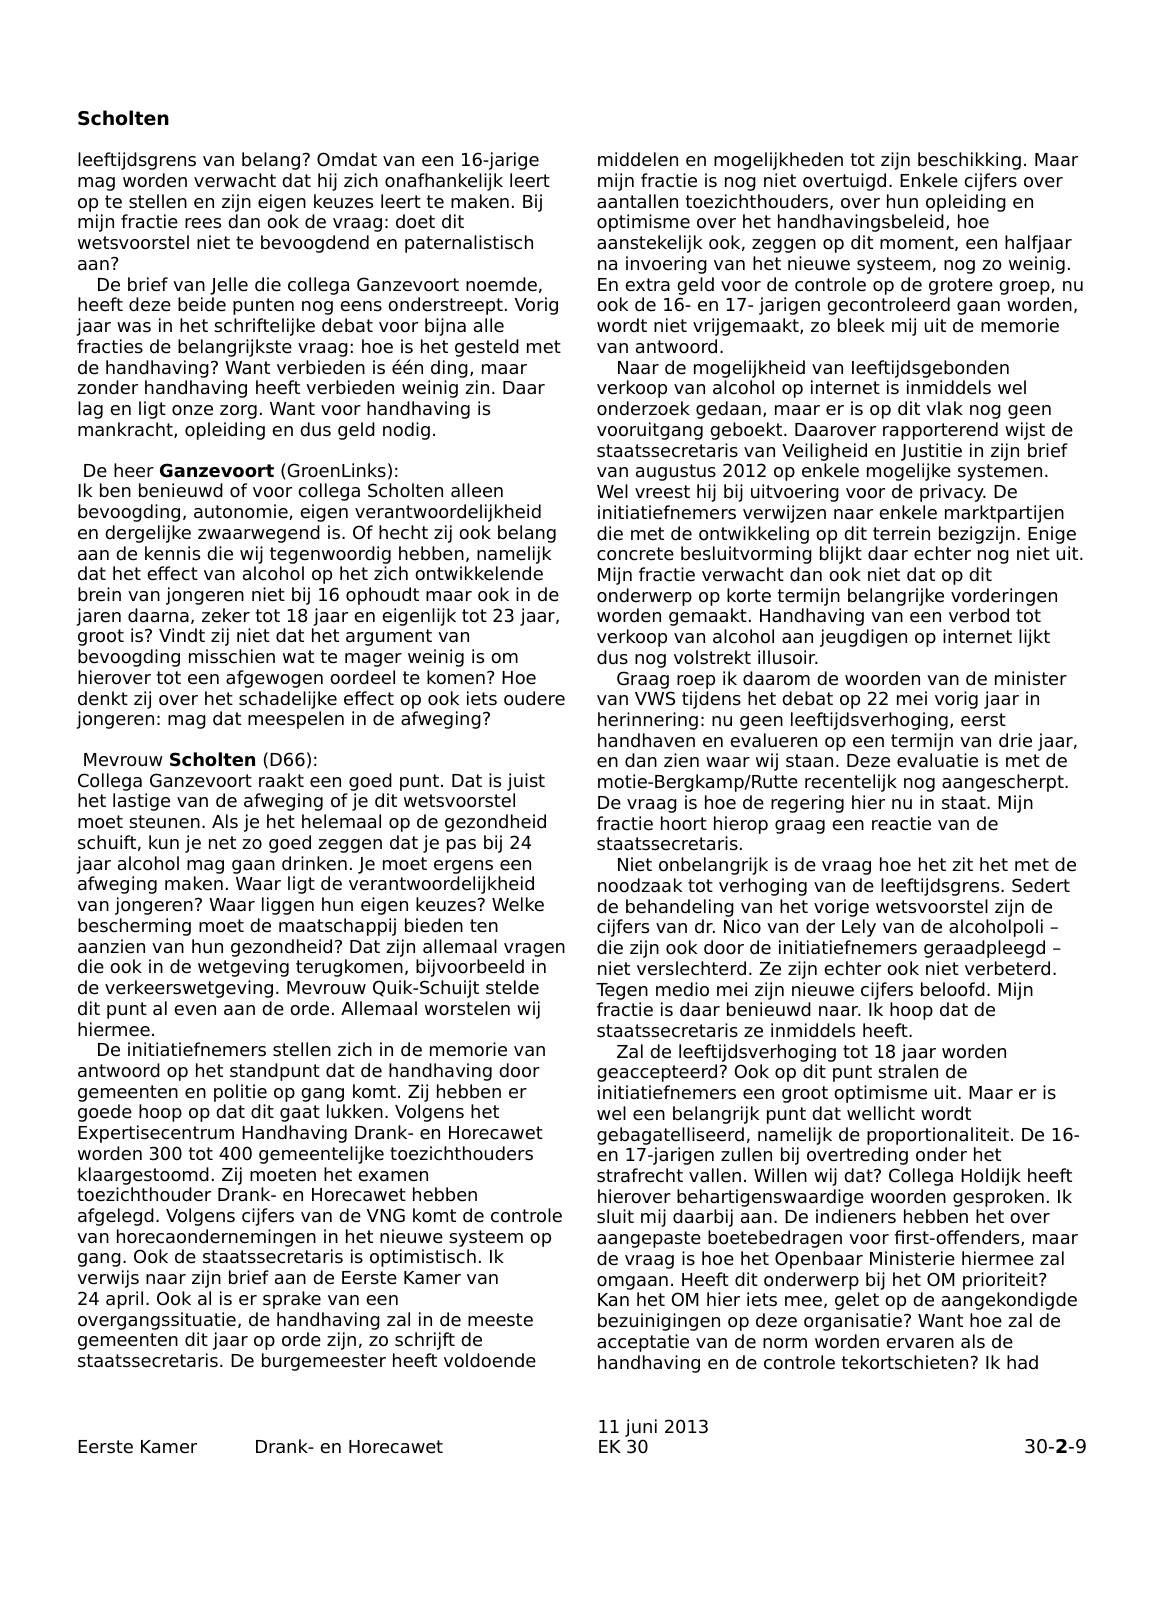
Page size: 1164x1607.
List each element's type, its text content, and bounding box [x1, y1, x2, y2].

text Niet onbelangrijk is de vraag hoe het zit het met de noodzaak tot verhoging van de leeftijdsgrens. Sedert de behandeling van het vorige wetsvoorstel zijn de cijfers van dr. Nico van der Lely van de alcoholpoli – die zijn ook door de initiatiefnemers geraadpleegd – niet verslechterd. Ze zijn echter ook niet verbeterd. Tegen medio mei zijn nieuwe cijfers beloofd. Mijn fractie is daar benieuwd naar. Ik hoop dat de staatssecretaris ze inmiddels heeft. [596, 855, 1087, 1042]
text De initiatiefnemers stellen zich in de memorie van antwoord op het standpunt dat de handhaving door gemeenten en politie op gang komt. Zij hebben er goede hoop op dat dit gaat lukken. Volgens het Expertisecentrum Handhaving Drank- en Horecawet worden 300 tot 400 gemeentelijke toezichthouders klaargestoomd. Zij moeten het examen toezichthouder Drank- en Horecawet hebben afgelegd. Volgens cijfers van de VNG komt de controle van horecaondernemingen in het nieuwe systeem op gang. Ook de staatssecretaris is optimistisch. Ik verwijs naar zijn brief aan de Eerste Kamer van 24 april. Ook al is er sprake van een overgangssituatie, de handhaving zal in de meeste gemeenten dit jaar op orde zijn, zo schrijft de staatssecretaris. De burgemeester heeft voldoende [77, 1040, 567, 1372]
text Naar de mogelijkheid van Ieeftijdsgebonden verkoop van alcohol op internet is inmiddels wel onderzoek gedaan, maar er is op dit vlak nog geen vooruitgang geboekt. Daarover rapporterend wijst de staatssecretaris van Veiligheid en Justitie in zijn brief van augustus 2012 op enkele mogelijke systemen. Wel vreest hij bij uitvoering voor de privacy. De initiatiefnemers verwijzen naar enkele marktpartijen die met de ontwikkeling op dit terrein bezigzijn. Enige concrete besluitvorming blijkt daar echter nog niet uit. Mijn fractie verwacht dan ook niet dat op dit onderwerp op korte termijn belangrijke vorderingen worden gemaakt. Handhaving van een verbod tot verkoop van alcohol aan jeugdigen op internet lijkt dus nog volstrekt illusoir. [596, 357, 1087, 668]
text De brief van Jelle die collega Ganzevoort noemde, heeft deze beide punten nog eens onderstreept. Vorig jaar was in het schriftelijke debat voor bijna alle fracties de belangrijkste vraag: hoe is het gesteld met de handhaving? Want verbieden is één ding, maar zonder handhaving heeft verbieden weinig zin. Daar lag en ligt onze zorg. Want voor handhaving is mankracht, opleiding en dus geld nodig. [77, 274, 567, 440]
text Ik ben benieuwd of voor collega Scholten alleen bevoogding, autonomie, eigen verantwoordelijkheid en dergelijke zwaarwegend is. Of hecht zij ook belang aan de kennis die wij tegenwoordig hebben, namelijk dat het effect van alcohol op het zich ontwikkelende brein van jongeren niet bij 16 ophoudt maar ook in de jaren daarna, zeker tot 18 jaar en eigenlijk tot 23 jaar, groot is? Vindt zij niet dat het argument van bevoogding misschien wat te mager weinig is om hierover tot een afgewogen oordeel te komen? Hoe denkt zij over het schadelijke effect op ook iets oudere jongeren: mag dat meespelen in de afweging? [77, 481, 567, 730]
text De heer Ganzevoort (GroenLinks): [77, 460, 567, 481]
text Graag roep ik daarom de woorden van de minister van VWS tijdens het debat op 22 mei vorig jaar in herinnering: nu geen leeftijdsverhoging, eerst handhaven en evalueren op een termijn van drie jaar, en dan zien waar wij staan. Deze evaluatie is met de motie-Bergkamp/Rutte recentelijk nog aangescherpt. De vraag is hoe de regering hier nu in staat. Mijn fractie hoort hierop graag een reactie van de staatssecretaris. [596, 668, 1087, 855]
text Zal de leeftijdsverhoging tot 18 jaar worden geaccepteerd? Ook op dit punt stralen de initiatiefnemers een groot optimisme uit. Maar er is wel een belangrijk punt dat wellicht wordt gebagatelliseerd, namelijk de proportionaliteit. De 16- en 17-jarigen zullen bij overtreding onder het strafrecht vallen. Willen wij dat? Collega Holdijk heeft hierover behartigenswaardige woorden gesproken. Ik sluit mij daarbij aan. De indieners hebben het over aangepaste boetebedragen voor first-offenders, maar de vraag is hoe het Openbaar Ministerie hiermee zal omgaan. Heeft dit onderwerp bij het OM prioriteit? Kan het OM hier iets mee, gelet op de aangekondigde bezuinigingen op deze organisatie? Want hoe zal de acceptatie van de norm worden ervaren als de handhaving en de controle tekortschieten? Ik had [596, 1042, 1087, 1373]
text Collega Ganzevoort raakt een goed punt. Dat is juist het lastige van de afweging of je dit wetsvoorstel moet steunen. Als je het helemaal op de gezondheid schuift, kun je net zo goed zeggen dat je pas bij 24 jaar alcohol mag gaan drinken. Je moet ergens een afweging maken. Waar ligt de verantwoordelijkheid van jongeren? Waar liggen hun eigen keuzes? Welke bescherming moet de maatschappij bieden ten aanzien van hun gezondheid? Dat zijn allemaal vragen die ook in de wetgeving terugkomen, bijvoorbeeld in de verkeerswetgeving. Mevrouw Quik-Schuijt stelde dit punt al even aan de orde. Allemaal worstelen wij hiermee. [77, 771, 567, 1040]
text leeftijdsgrens van belang? Omdat van een 16-jarige mag worden verwacht dat hij zich onafhankelijk leert op te stellen en zijn eigen keuzes leert te maken. Bij mijn fractie rees dan ook de vraag: doet dit wetsvoorstel niet te bevoogdend en paternalistisch aan? [77, 150, 567, 274]
text middelen en mogelijkheden tot zijn beschikking. Maar mijn fractie is nog niet overtuigd. Enkele cijfers over aantallen toezichthouders, over hun opleiding en optimisme over het handhavingsbeleid, hoe aanstekelijk ook, zeggen op dit moment, een halfjaar na invoering van het nieuwe systeem, nog zo weinig. En extra geld voor de controle op de grotere groep, nu ook de 16- en 17- jarigen gecontroleerd gaan worden, wordt niet vrijgemaakt, zo bleek mij uit de memorie van antwoord. [596, 150, 1087, 357]
text Mevrouw Scholten (D66): [77, 750, 567, 771]
